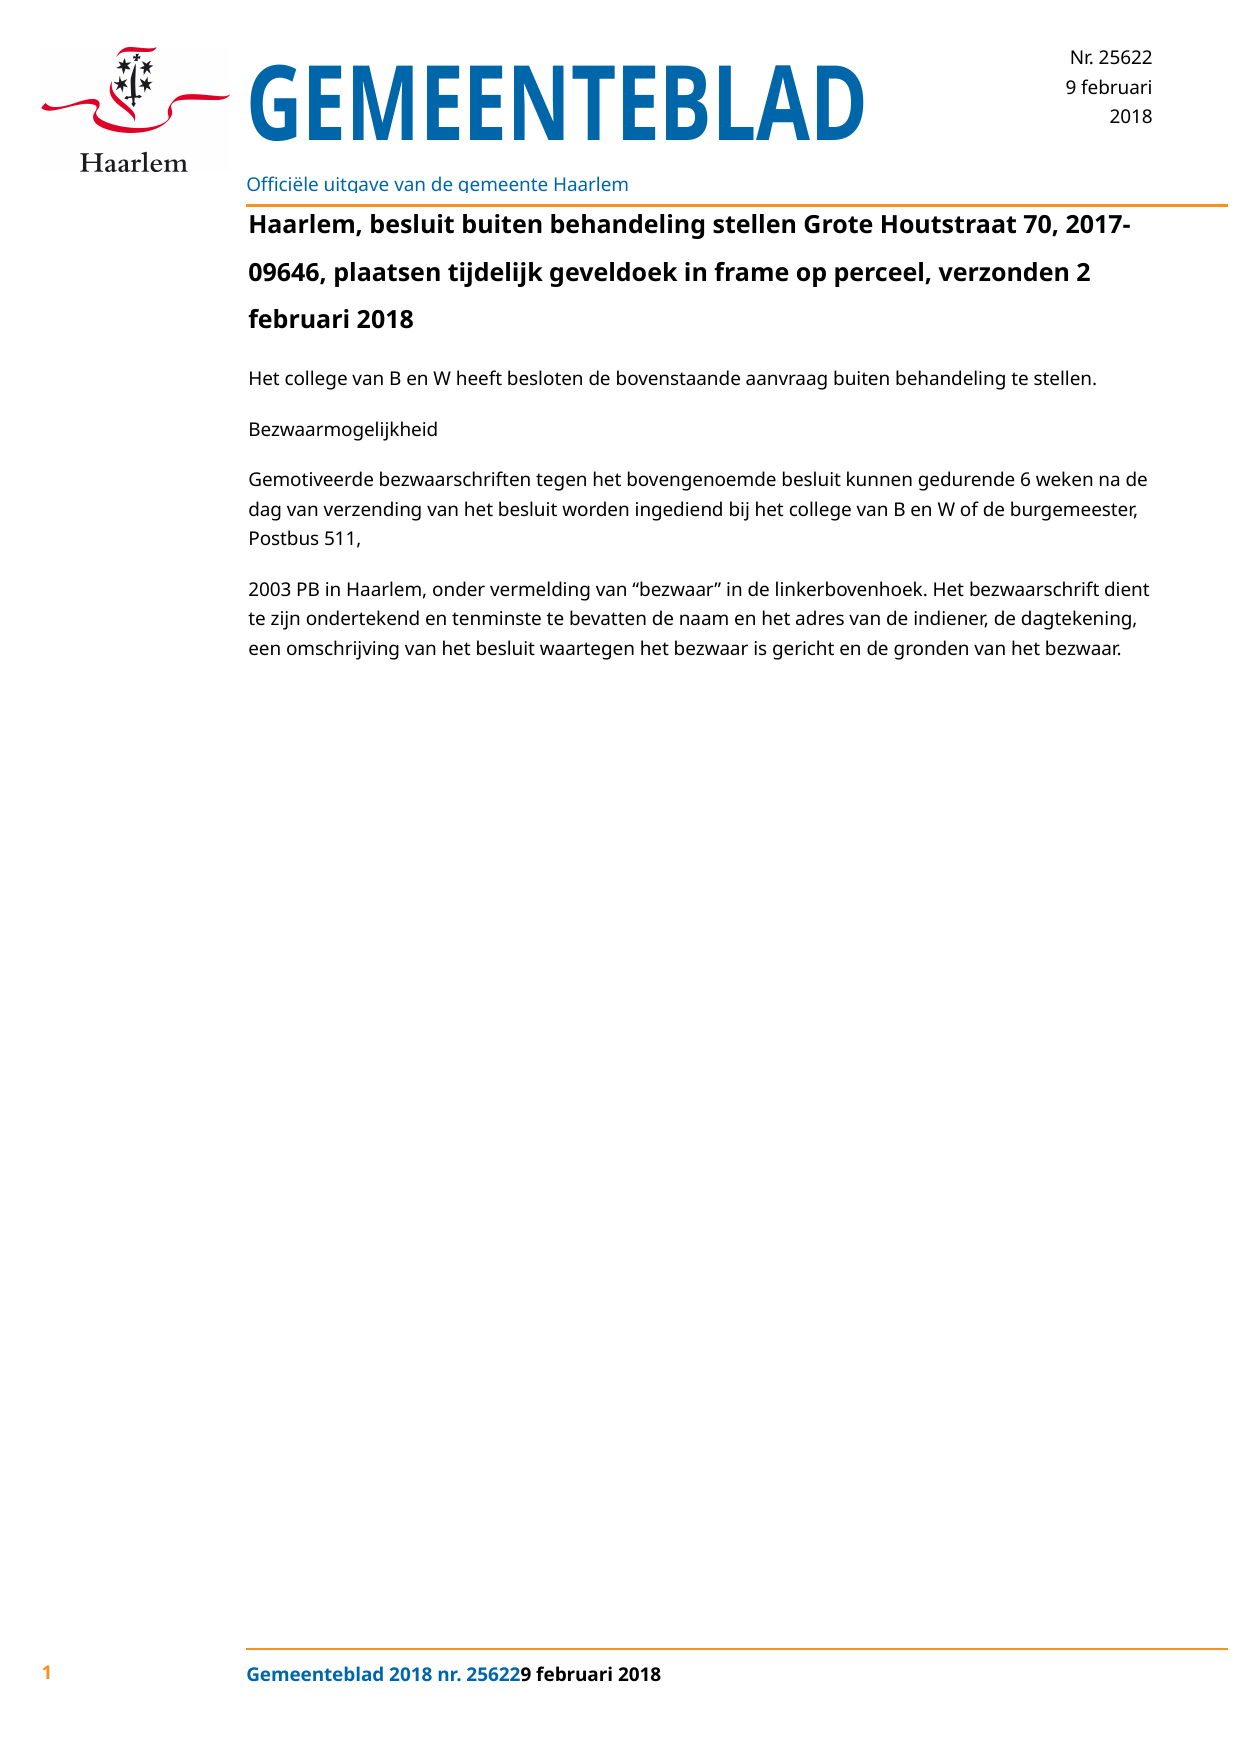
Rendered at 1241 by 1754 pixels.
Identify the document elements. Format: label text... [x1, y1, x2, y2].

text 2003 PB in Haarlem, onder vermelding van “bezwaar” in de linkerbovenhoek. Het bezwaarschrift dient te zijn ondertekend en tenminste te bevatten de naam en het adres van de indiener, de dagtekening, een omschrijving van het besluit waartegen het bezwaar is gericht en de gronden van het bezwaar. [248, 576, 1152, 661]
picture [41, 47, 231, 172]
text Haarlem, besluit buiten behandeling stellen Grote Houtstraat 70, 2017-09646, plaatsen tijdelijk geveldoek in frame op perceel, verzonden 2 februari 2018 [248, 207, 1152, 336]
text Gemotiveerde bezwaarschriften tegen het bovengenoemde besluit kunnen gedurende 6 weken na de dag van verzending van het besluit worden ingediend bij het college van B en W of de burgemeester, Postbus 511, [248, 466, 1152, 551]
text Bezwaarmogelijkheid [248, 416, 1152, 442]
text Het college van B en W heeft besloten de bovenstaande aanvraag buiten behandeling te stellen. [248, 366, 1152, 391]
